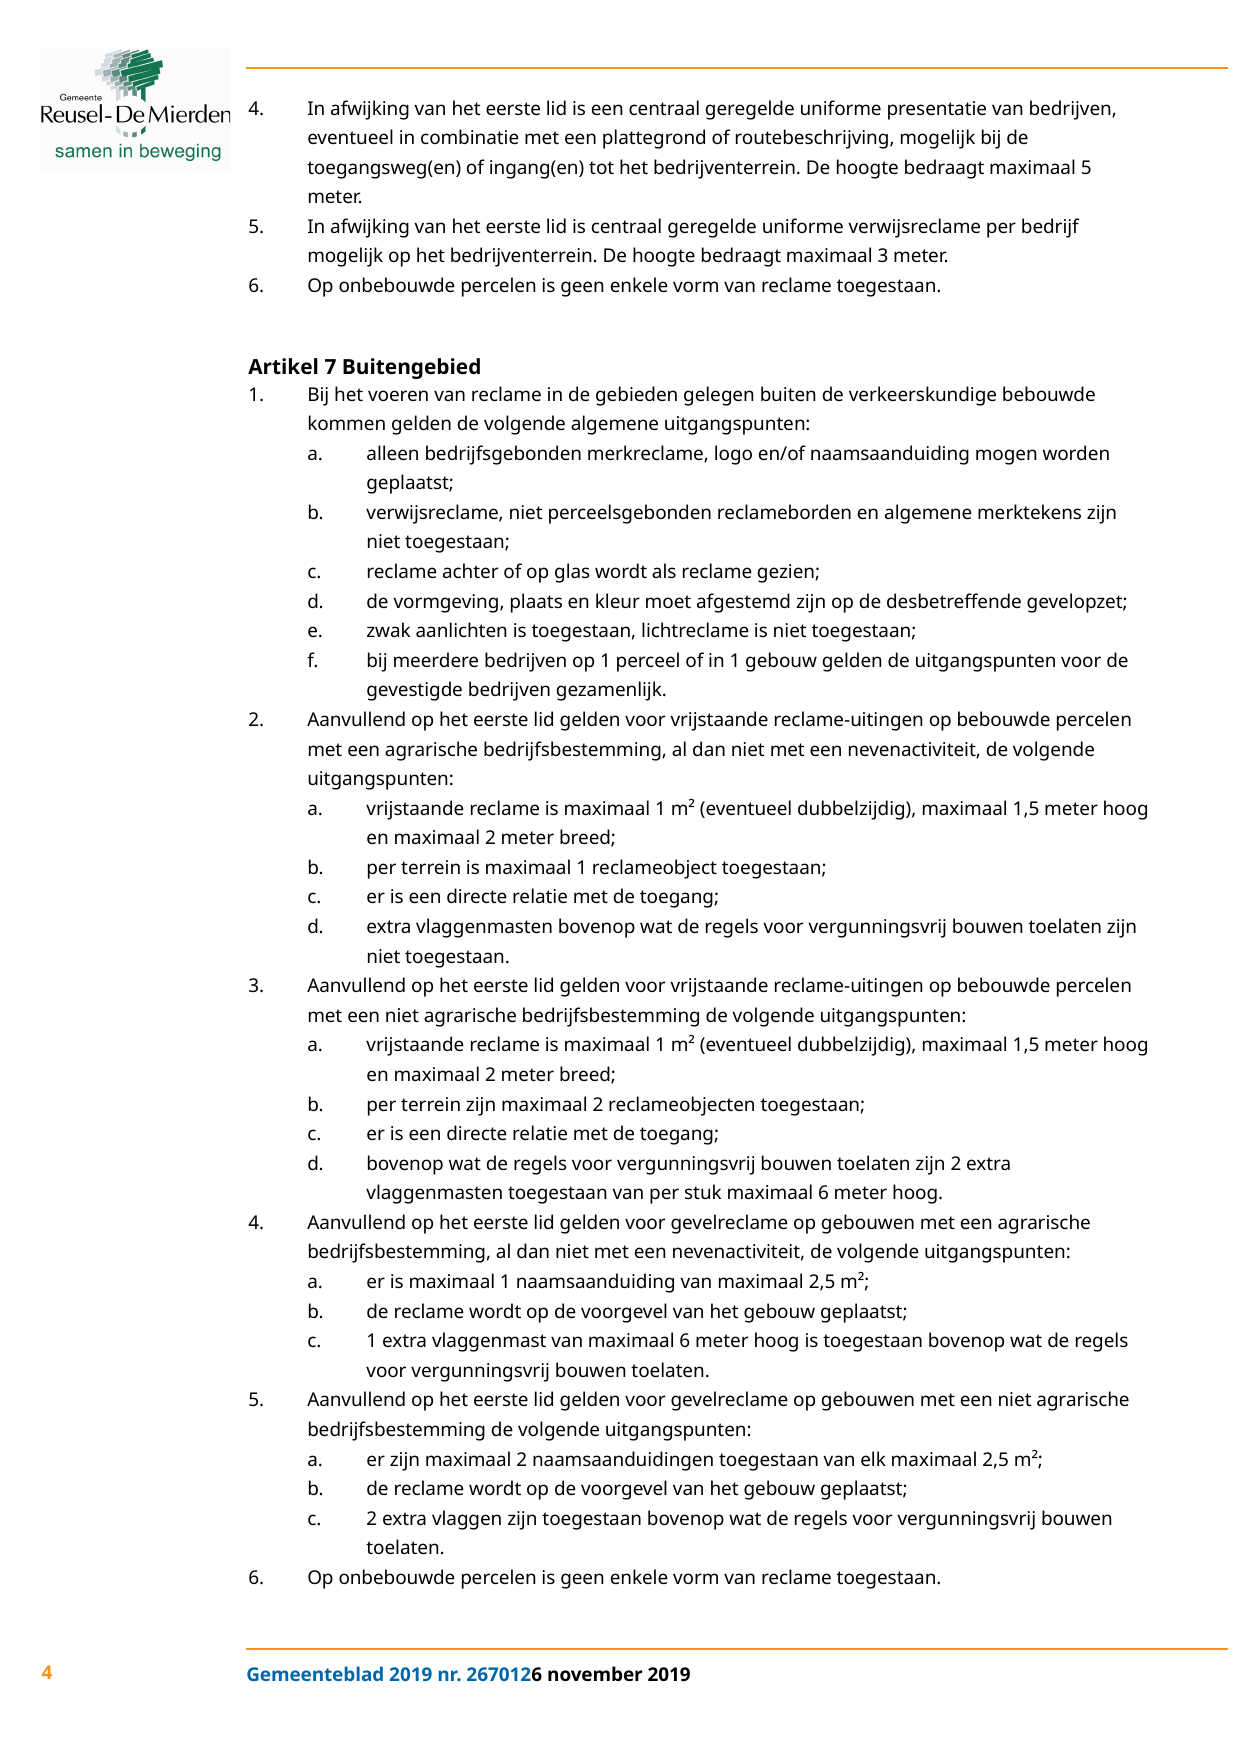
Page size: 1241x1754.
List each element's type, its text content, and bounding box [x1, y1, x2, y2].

list Bij het voeren van reclame in de gebieden gelegen buiten de verkeerskundige bebouwde kommen gelden de volgende algemene uitgangspunten: [248, 381, 1152, 436]
list Op onbebouwde percelen is geen enkele vorm van reclame toegestaan. [248, 272, 1152, 298]
list In afwijking van het eerste lid is een centraal geregelde uniforme presentatie van bedrijven, eventueel in combinatie met een plattegrond of routebeschrijving, mogelijk bij de toegangsweg(en) of ingang(en) tot het bedrijventerrein. De hoogte bedraagt maximaal 5 meter. [248, 95, 1152, 209]
list reclame achter of op glas wordt als reclame gezien; [307, 558, 1152, 584]
list Op onbebouwde percelen is geen enkele vorm van reclame toegestaan. [248, 1564, 1152, 1590]
list er is maximaal 1 naamsaanduiding van maximaal 2,5 m²; [307, 1268, 1152, 1294]
list de reclame wordt op de voorgevel van het gebouw geplaatst; [307, 1475, 1152, 1501]
text Artikel 7 Buitengebied [248, 352, 1152, 381]
list verwijsreclame, niet perceelsgebonden reclameborden en algemene merktekens zijn niet toegestaan; [307, 499, 1152, 554]
list vrijstaande reclame is maximaal 1 m² (eventueel dubbelzijdig), maximaal 1,5 meter hoog en maximaal 2 meter breed; [307, 795, 1152, 850]
picture [41, 47, 231, 172]
list Aanvullend op het eerste lid gelden voor gevelreclame op gebouwen met een agrarische bedrijfsbestemming, al dan niet met een nevenactiviteit, de volgende uitgangspunten: [248, 1209, 1152, 1264]
list alleen bedrijfsgebonden merkreclame, logo en/of naamsaanduiding mogen worden geplaatst; [307, 440, 1152, 495]
list bij meerdere bedrijven op 1 perceel of in 1 gebouw gelden de uitgangspunten voor de gevestigde bedrijven gezamenlijk. [307, 647, 1152, 702]
list 1 extra vlaggenmast van maximaal 6 meter hoog is toegestaan bovenop wat de regels voor vergunningsvrij bouwen toelaten. [307, 1327, 1152, 1383]
list er zijn maximaal 2 naamsaanduidingen toegestaan van elk maximaal 2,5 m²; [307, 1446, 1152, 1471]
list vrijstaande reclame is maximaal 1 m² (eventueel dubbelzijdig), maximaal 1,5 meter hoog en maximaal 2 meter breed; [307, 1032, 1152, 1087]
list de vormgeving, plaats en kleur moet afgestemd zijn op de desbetreffende gevelopzet; [307, 588, 1152, 613]
list 2 extra vlaggen zijn toegestaan bovenop wat de regels voor vergunningsvrij bouwen toelaten. [307, 1505, 1152, 1560]
list Aanvullend op het eerste lid gelden voor vrijstaande reclame-uitingen op bebouwde percelen met een agrarische bedrijfsbestemming, al dan niet met een nevenactiviteit, de volgende uitgangspunten: [248, 706, 1152, 791]
list In afwijking van het eerste lid is centraal geregelde uniforme verwijsreclame per bedrijf mogelijk op het bedrijventerrein. De hoogte bedraagt maximaal 3 meter. [248, 213, 1152, 268]
list zwak aanlichten is toegestaan, lichtreclame is niet toegestaan; [307, 617, 1152, 643]
list per terrein zijn maximaal 2 reclameobjecten toegestaan; [307, 1091, 1152, 1116]
list bovenop wat de regels voor vergunningsvrij bouwen toelaten zijn 2 extra vlaggenmasten toegestaan van per stuk maximaal 6 meter hoog. [307, 1150, 1152, 1205]
list Aanvullend op het eerste lid gelden voor vrijstaande reclame-uitingen op bebouwde percelen met een niet agrarische bedrijfsbestemming de volgende uitgangspunten: [248, 972, 1152, 1028]
list de reclame wordt op de voorgevel van het gebouw geplaatst; [307, 1298, 1152, 1323]
list er is een directe relatie met de toegang; [307, 884, 1152, 909]
list er is een directe relatie met de toegang; [307, 1120, 1152, 1146]
list Aanvullend op het eerste lid gelden voor gevelreclame op gebouwen met een niet agrarische bedrijfsbestemming de volgende uitgangspunten: [248, 1387, 1152, 1442]
list per terrein is maximaal 1 reclameobject toegestaan; [307, 854, 1152, 880]
list extra vlaggenmasten bovenop wat de regels voor vergunningsvrij bouwen toelaten zijn niet toegestaan. [307, 913, 1152, 968]
